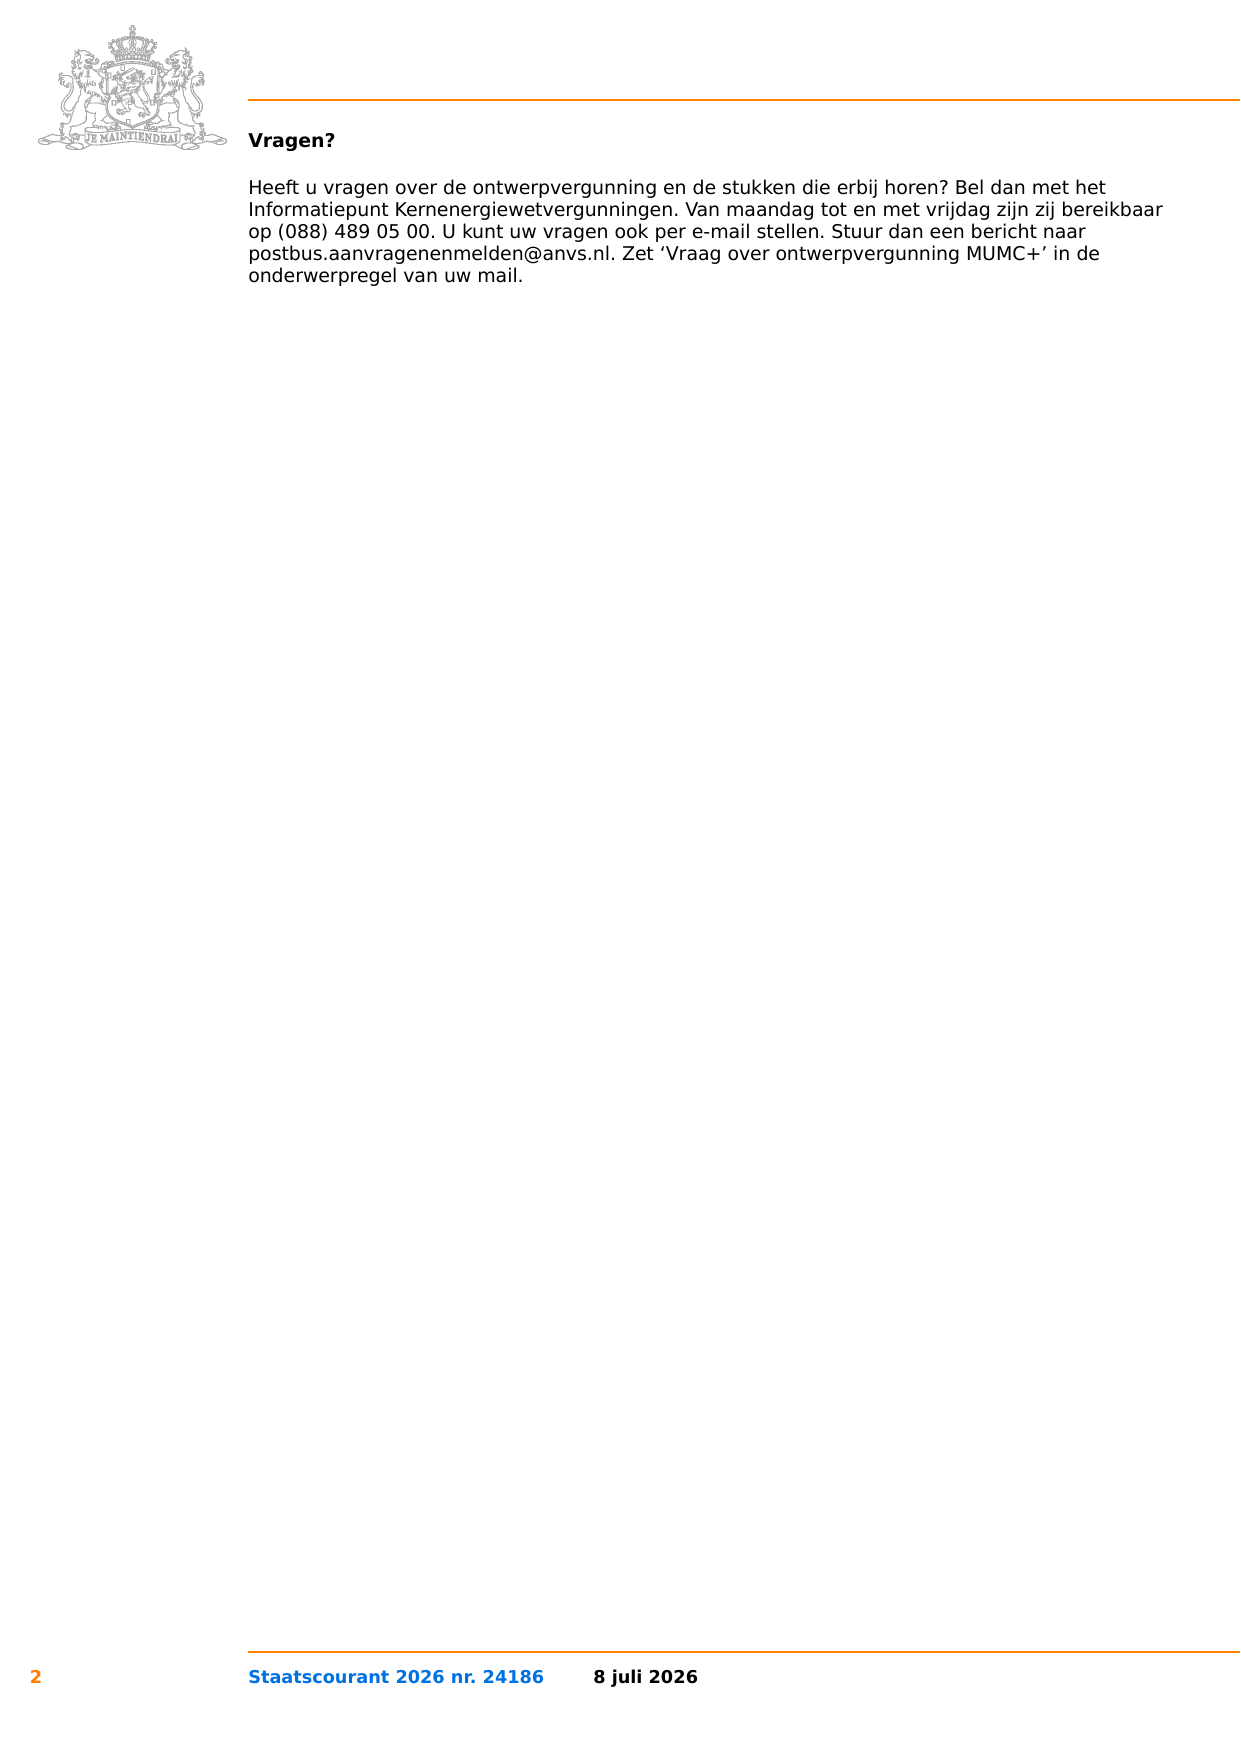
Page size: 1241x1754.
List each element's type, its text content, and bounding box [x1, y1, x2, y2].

subtitle Vragen? [248, 130, 1163, 152]
picture [38, 25, 227, 150]
text Heeft u vragen over de ontwerpvergunning en de stukken die erbij horen? Bel dan met het Informatiepunt Kernenergiewetvergunningen. Van maandag tot en met vrijdag zijn zij bereikbaar op (088) 489 05 00. U kunt uw vragen ook per e-mail stellen. Stuur dan een bericht naar postbus.aanvragenenmelden@anvs.nl. Zet ‘Vraag over ontwerpvergunning MUMC+’ in de onderwerpregel van uw mail. [248, 177, 1163, 287]
